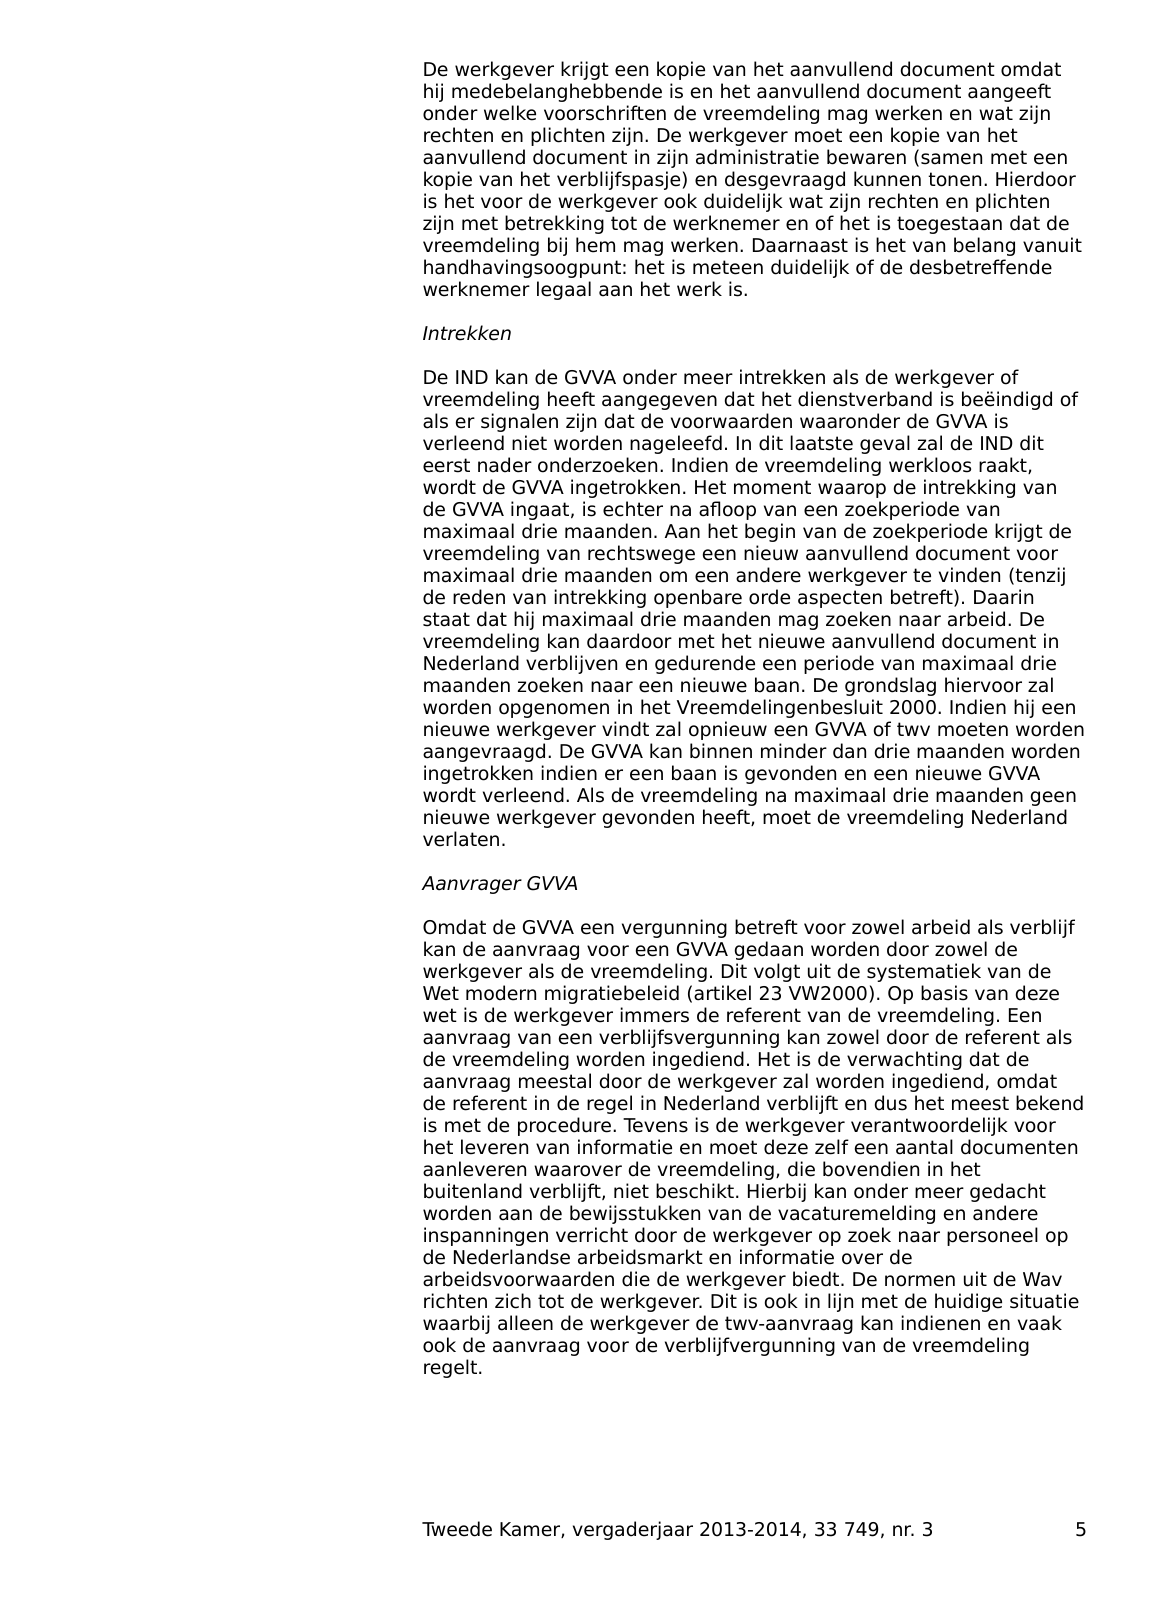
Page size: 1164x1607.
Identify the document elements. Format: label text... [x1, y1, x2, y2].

subtitle Aanvrager GVVA [422, 873, 1087, 895]
subtitle Intrekken [422, 323, 1087, 345]
text Omdat de GVVA een vergunning betreft voor zowel arbeid als verblijf kan de aanvraag voor een GVVA gedaan worden door zowel de werkgever als de vreemdeling. Dit volgt uit de systematiek van de Wet modern migratiebeleid (artikel 23 VW2000). Op basis van deze wet is de werkgever immers de referent van de vreemdeling. Een aanvraag van een verblijfsvergunning kan zowel door de referent als de vreemdeling worden ingediend. Het is de verwachting dat de aanvraag meestal door de werkgever zal worden ingediend, omdat de referent in de regel in Nederland verblijft en dus het meest bekend is met de procedure. Tevens is de werkgever verantwoordelijk voor het leveren van informatie en moet deze zelf een aantal documenten aanleveren waarover de vreemdeling, die bovendien in het buitenland verblijft, niet beschikt. Hierbij kan onder meer gedacht worden aan de bewijsstukken van de vacaturemelding en andere inspanningen verricht door de werkgever op zoek naar personeel op de Nederlandse arbeidsmarkt en informatie over de arbeidsvoorwaarden die de werkgever biedt. De normen uit de Wav richten zich tot de werkgever. Dit is ook in lijn met de huidige situatie waarbij alleen de werkgever de twv-aanvraag kan indienen en vaak ook de aanvraag voor de verblijfvergunning van de vreemdeling regelt. [422, 917, 1087, 1379]
text De IND kan de GVVA onder meer intrekken als de werkgever of vreemdeling heeft aangegeven dat het dienstverband is beëindigd of als er signalen zijn dat de voorwaarden waaronder de GVVA is verleend niet worden nageleefd. In dit laatste geval zal de IND dit eerst nader onderzoeken. Indien de vreemdeling werkloos raakt, wordt de GVVA ingetrokken. Het moment waarop de intrekking van de GVVA ingaat, is echter na afloop van een zoekperiode van maximaal drie maanden. Aan het begin van de zoekperiode krijgt de vreemdeling van rechtswege een nieuw aanvullend document voor maximaal drie maanden om een andere werkgever te vinden (tenzij de reden van intrekking openbare orde aspecten betreft). Daarin staat dat hij maximaal drie maanden mag zoeken naar arbeid. De vreemdeling kan daardoor met het nieuwe aanvullend document in Nederland verblijven en gedurende een periode van maximaal drie maanden zoeken naar een nieuwe baan. De grondslag hiervoor zal worden opgenomen in het Vreemdelingenbesluit 2000. Indien hij een nieuwe werkgever vindt zal opnieuw een GVVA of twv moeten worden aangevraagd. De GVVA kan binnen minder dan drie maanden worden ingetrokken indien er een baan is gevonden en een nieuwe GVVA wordt verleend. Als de vreemdeling na maximaal drie maanden geen nieuwe werkgever gevonden heeft, moet de vreemdeling Nederland verlaten. [422, 367, 1087, 851]
text De werkgever krijgt een kopie van het aanvullend document omdat hij medebelanghebbende is en het aanvullend document aangeeft onder welke voorschriften de vreemdeling mag werken en wat zijn rechten en plichten zijn. De werkgever moet een kopie van het aanvullend document in zijn administratie bewaren (samen met een kopie van het verblijfspasje) en desgevraagd kunnen tonen. Hierdoor is het voor de werkgever ook duidelijk wat zijn rechten en plichten zijn met betrekking tot de werknemer en of het is toegestaan dat de vreemdeling bij hem mag werken. Daarnaast is het van belang vanuit handhavingsoogpunt: het is meteen duidelijk of de desbetreffende werknemer legaal aan het werk is. [422, 59, 1087, 301]
